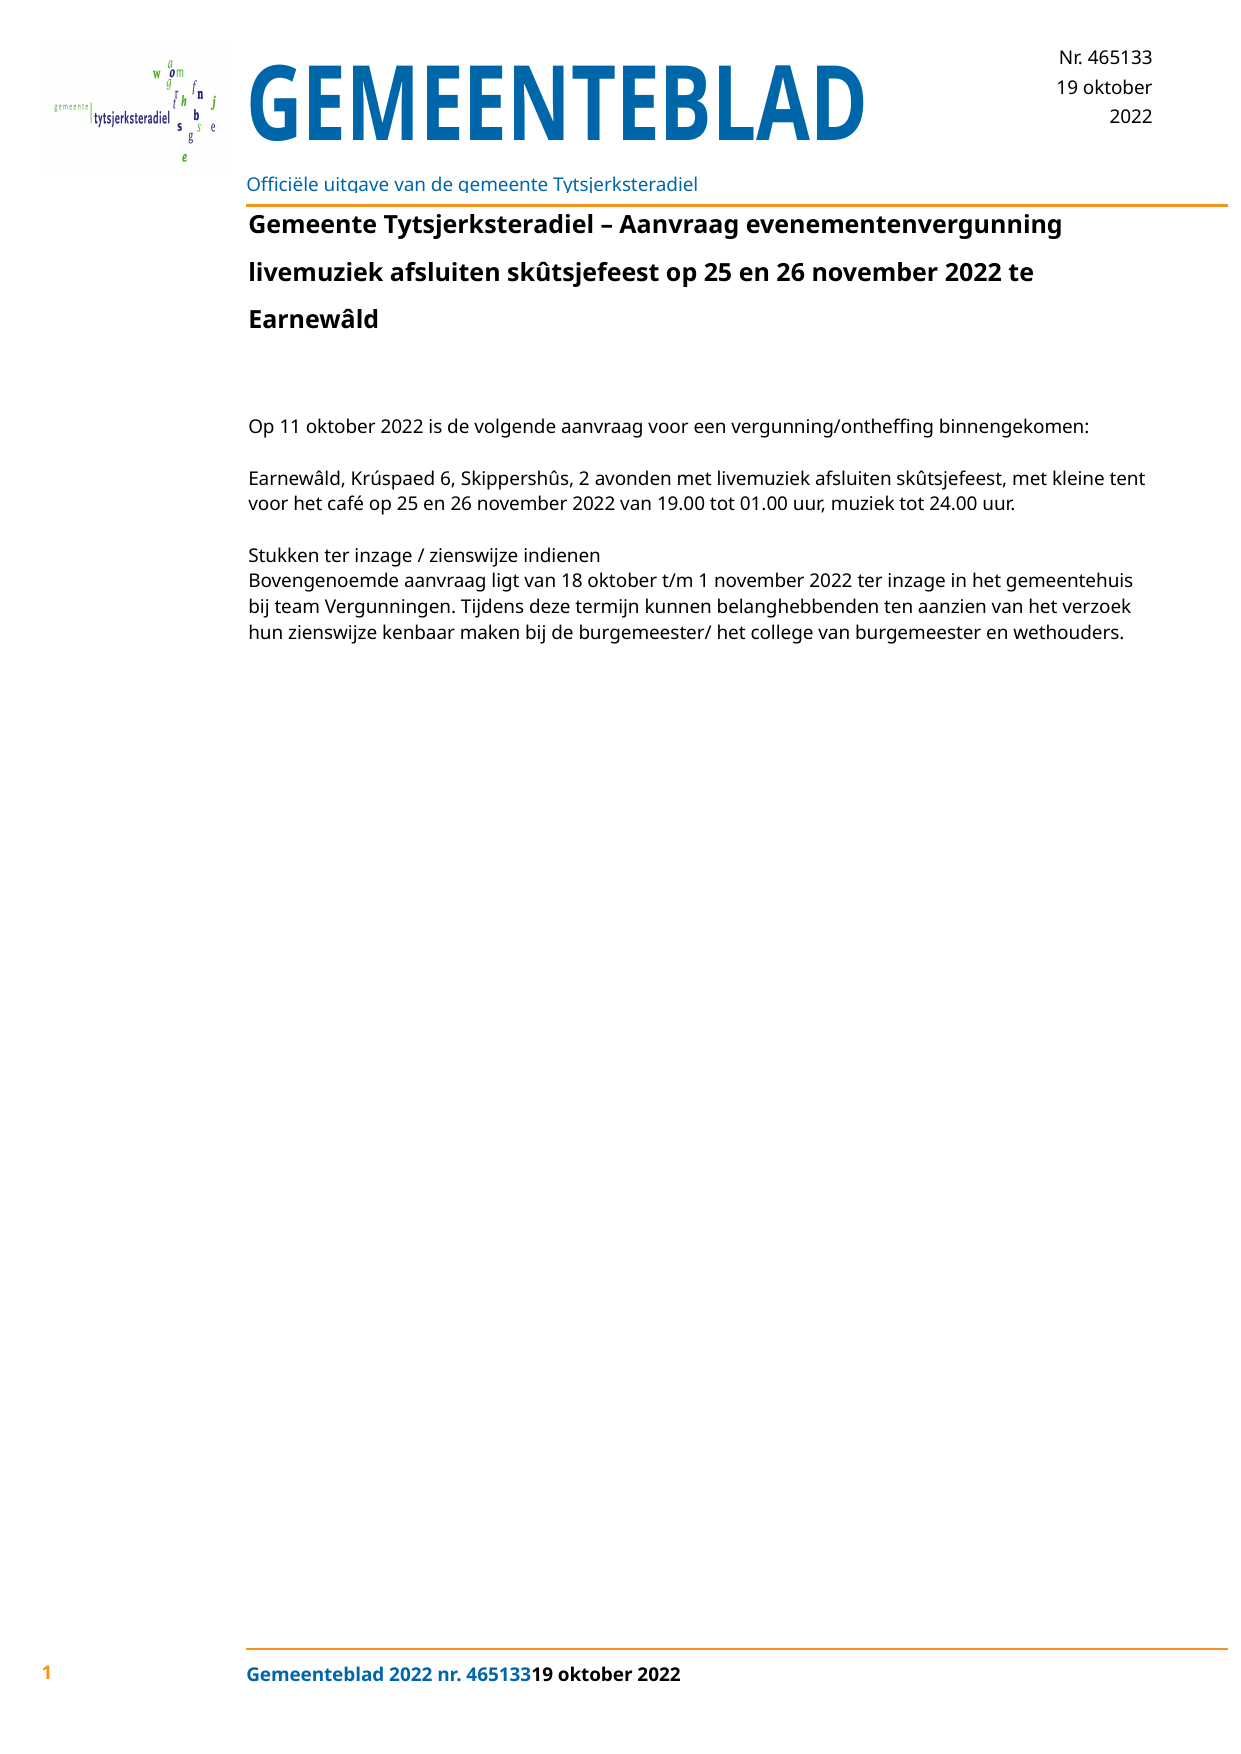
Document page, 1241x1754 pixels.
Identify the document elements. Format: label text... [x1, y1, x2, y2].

text Stukken ter inzage / zienswijze indienen [248, 542, 1152, 568]
text Bovengenoemde aanvraag ligt van 18 oktober t/m 1 november 2022 ter inzage in het gemeentehuis bij team Vergunningen. Tijdens deze termijn kunnen belanghebbenden ten aanzien van het verzoek hun zienswijze kenbaar maken bij de burgemeester/ het college van burgemeester en wethouders. [248, 568, 1152, 645]
text Gemeente Tytsjerksteradiel – Aanvraag evenementenvergunning livemuziek afsluiten skûtsjefeest op 25 en 26 november 2022 te Earnewâld [248, 207, 1152, 336]
text Op 11 oktober 2022 is de volgende aanvraag voor een vergunning/ontheffing binnengekomen: [248, 413, 1152, 439]
picture [41, 47, 231, 172]
text Earnewâld, Krúspaed 6, Skippershûs, 2 avonden met livemuziek afsluiten skûtsjefeest, met kleine tent voor het café op 25 en 26 november 2022 van 19.00 tot 01.00 uur, muziek tot 24.00 uur. [248, 465, 1152, 516]
